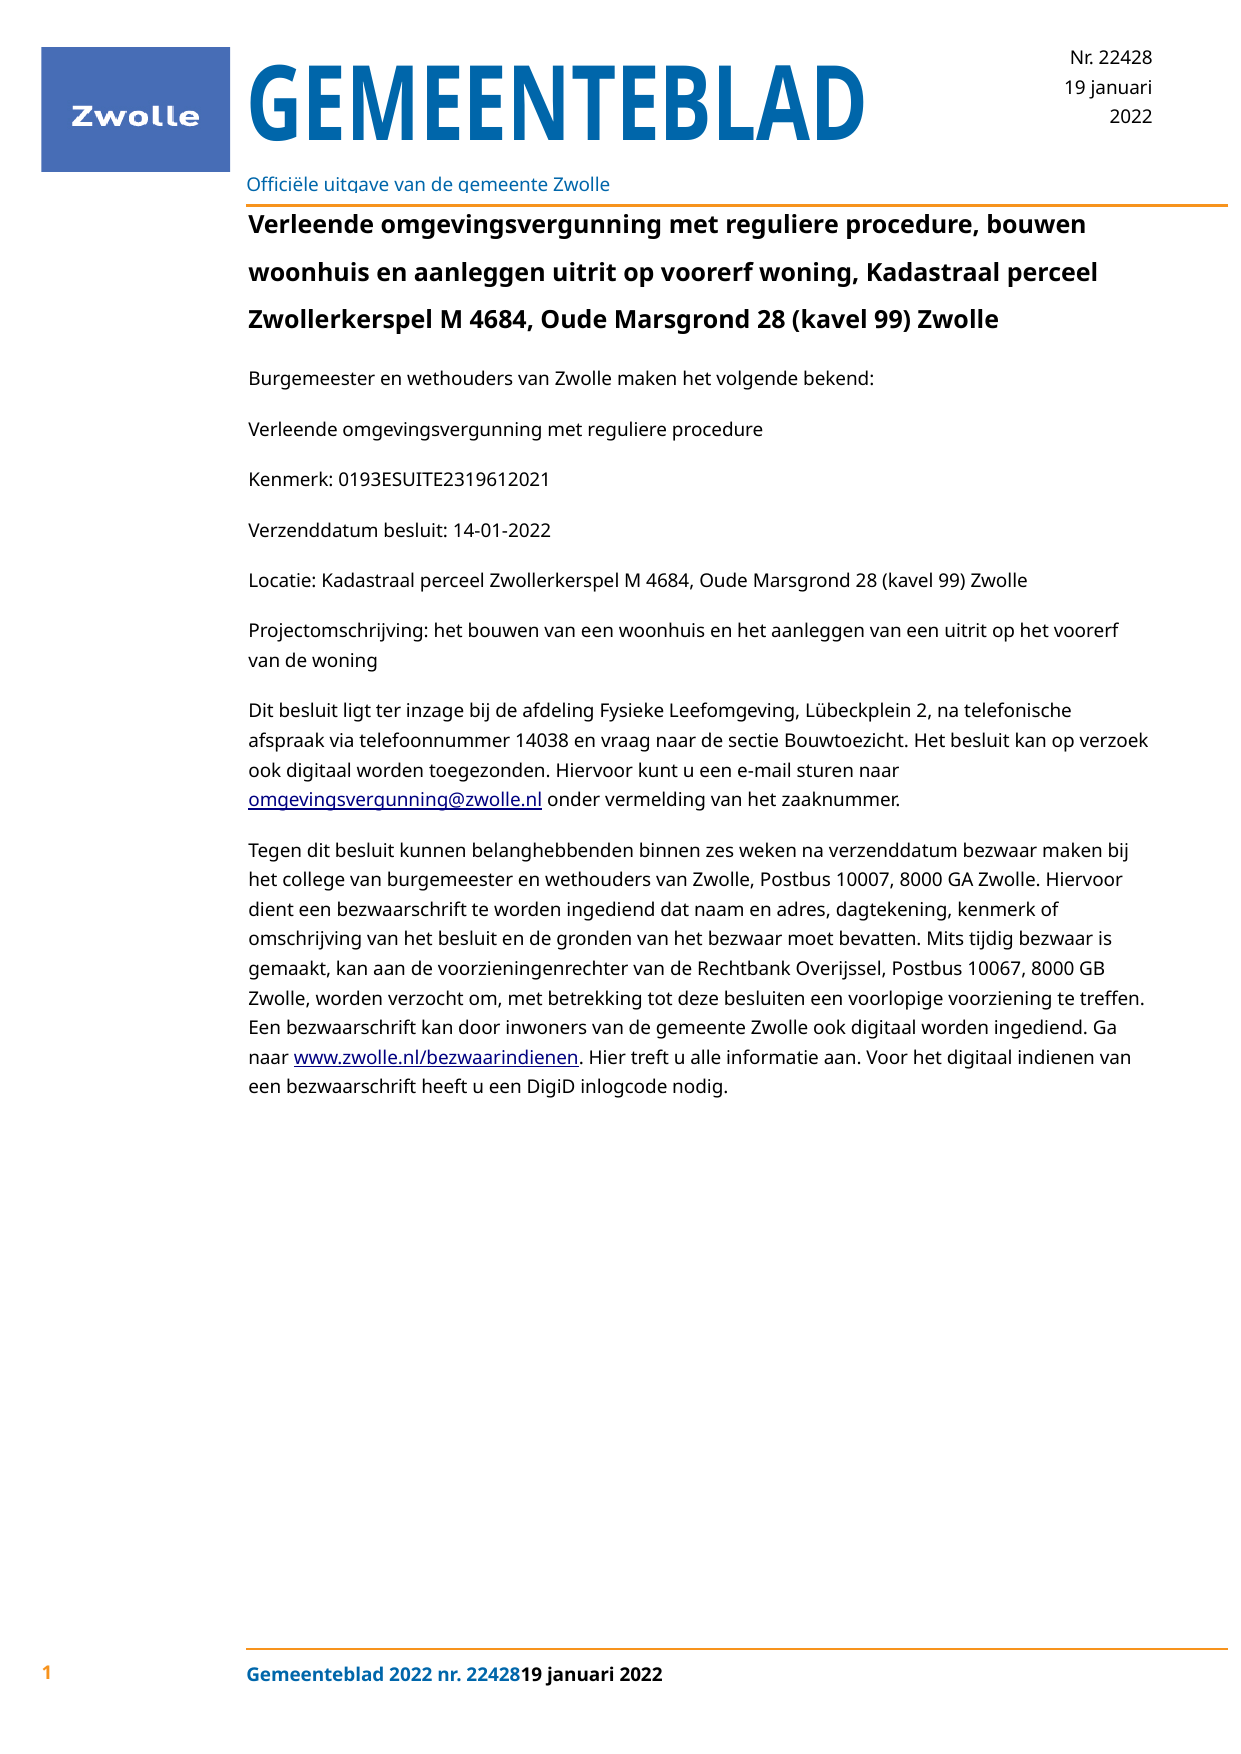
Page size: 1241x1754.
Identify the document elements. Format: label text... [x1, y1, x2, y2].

text Kenmerk: 0193ESUITE2319612021 [248, 466, 1152, 492]
text Dit besluit ligt ter inzage bij de afdeling Fysieke Leefomgeving, Lübeckplein 2, na telefonische afspraak via telefoonnummer 14038 en vraag naar de sectie Bouwtoezicht. Het besluit kan op verzoek ook digitaal worden toegezonden. Hiervoor kunt u een e-mail sturen naar omgevingsvergunning@zwolle.nl onder vermelding van het zaaknummer. [248, 698, 1152, 812]
text Locatie: Kadastraal perceel Zwollerkerspel M 4684, Oude Marsgrond 28 (kavel 99) Zwolle [248, 567, 1152, 593]
text Burgemeester en wethouders van Zwolle maken het volgende bekend: [248, 366, 1152, 391]
text Verleende omgevingsvergunning met reguliere procedure [248, 416, 1152, 442]
picture [41, 47, 231, 172]
text Tegen dit besluit kunnen belanghebbenden binnen zes weken na verzenddatum bezwaar maken bij het college van burgemeester en wethouders van Zwolle, Postbus 10007, 8000 GA Zwolle. Hiervoor dient een bezwaarschrift te worden ingediend dat naam en adres, dagtekening, kenmerk of omschrijving van het besluit en de gronden van het bezwaar moet bevatten. Mits tijdig bezwaar is gemaakt, kan aan de voorzieningenrechter van de Rechtbank Overijssel, Postbus 10067, 8000 GB Zwolle, worden verzocht om, met betrekking tot deze besluiten een voorlopige voorziening te treffen. Een bezwaarschrift kan door inwoners van de gemeente Zwolle ook digitaal worden ingediend. Ga naar www.zwolle.nl/bezwaarindienen. Hier treft u alle informatie aan. Voor het digitaal indienen van een bezwaarschrift heeft u een DigiD inlogcode nodig. [248, 837, 1152, 1099]
text Verzenddatum besluit: 14-01-2022 [248, 517, 1152, 542]
text Projectomschrijving: het bouwen van een woonhuis en het aanleggen van een uitrit op het voorerf van de woning [248, 618, 1152, 673]
text Verleende omgevingsvergunning met reguliere procedure, bouwen woonhuis en aanleggen uitrit op voorerf woning, Kadastraal perceel Zwollerkerspel M 4684, Oude Marsgrond 28 (kavel 99) Zwolle [248, 207, 1152, 336]
